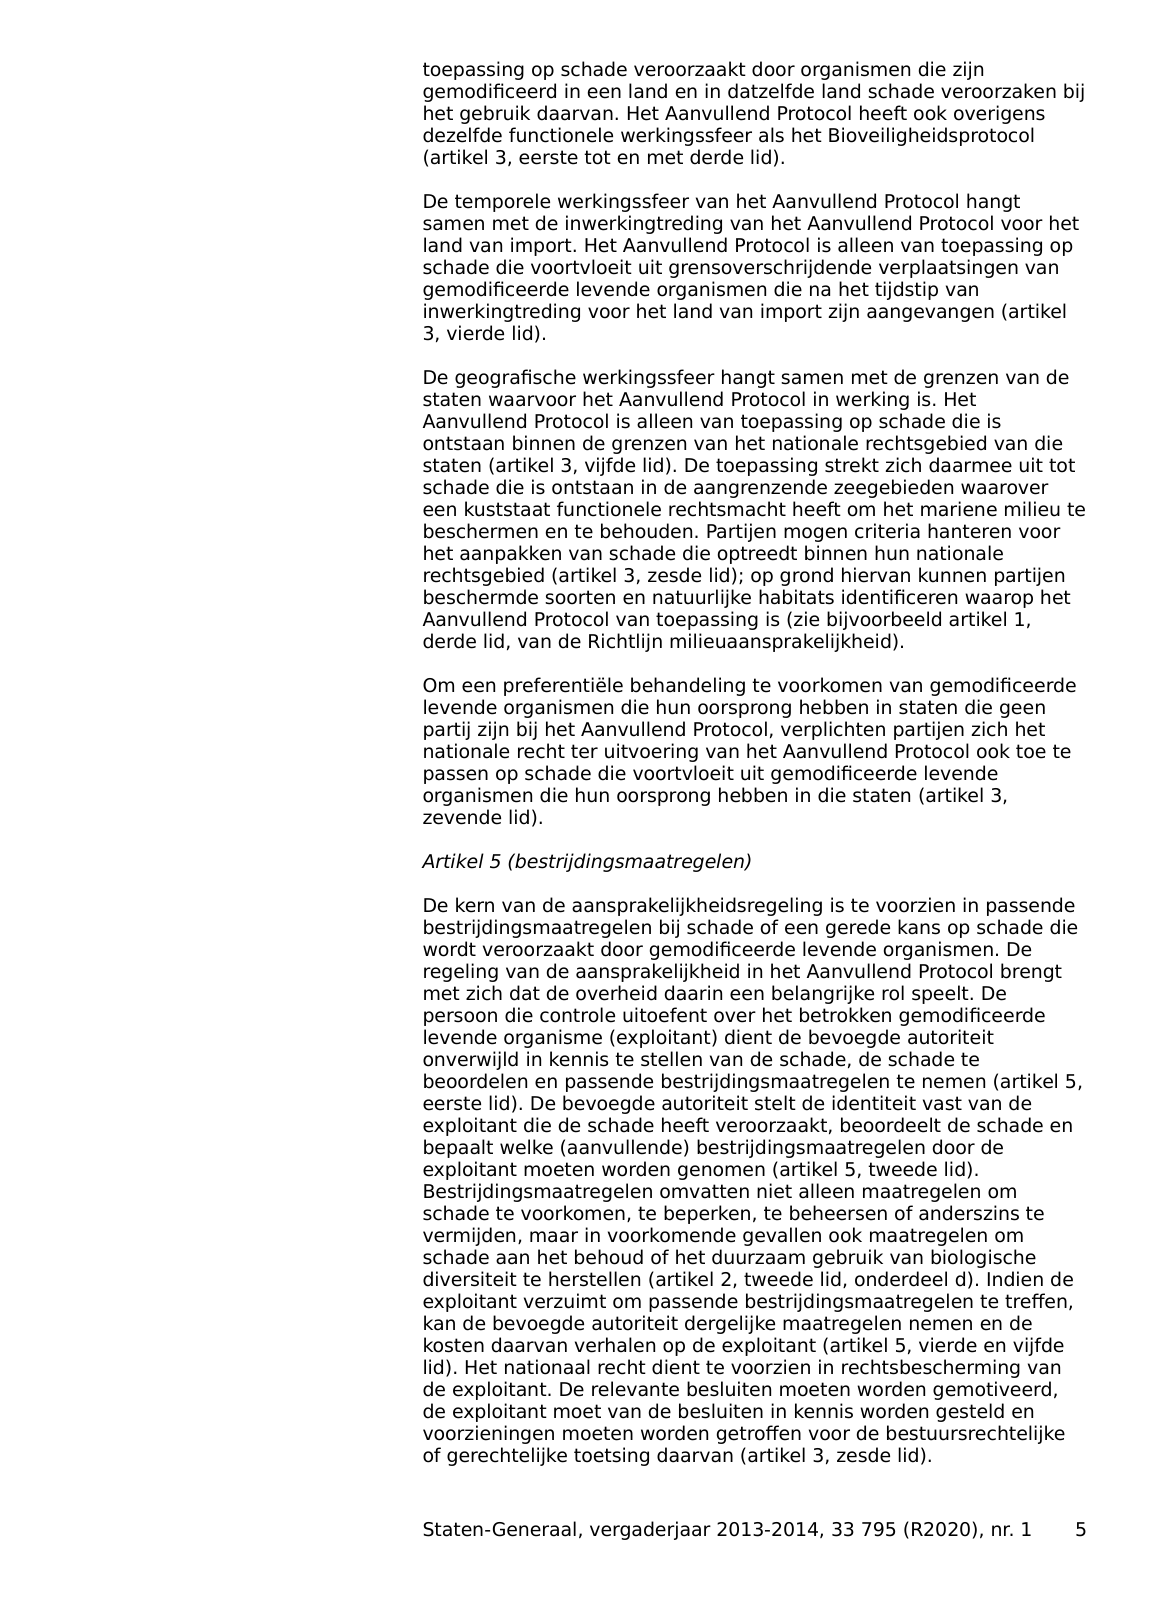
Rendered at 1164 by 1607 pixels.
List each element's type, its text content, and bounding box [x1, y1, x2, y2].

text De kern van de aansprakelijkheidsregeling is te voorzien in passende bestrijdingsmaatregelen bij schade of een gerede kans op schade die wordt veroorzaakt door gemodificeerde levende organismen. De regeling van de aansprakelijkheid in het Aanvullend Protocol brengt met zich dat de overheid daarin een belangrijke rol speelt. De persoon die controle uitoefent over het betrokken gemodificeerde levende organisme (exploitant) dient de bevoegde autoriteit onverwijld in kennis te stellen van de schade, de schade te beoordelen en passende bestrijdingsmaatregelen te nemen (artikel 5, eerste lid). De bevoegde autoriteit stelt de identiteit vast van de exploitant die de schade heeft veroorzaakt, beoordeelt de schade en bepaalt welke (aanvullende) bestrijdingsmaatregelen door de exploitant moeten worden genomen (artikel 5, tweede lid). Bestrijdingsmaatregelen omvatten niet alleen maatregelen om schade te voorkomen, te beperken, te beheersen of anderszins te vermijden, maar in voorkomende gevallen ook maatregelen om schade aan het behoud of het duurzaam gebruik van biologische diversiteit te herstellen (artikel 2, tweede lid, onderdeel d). Indien de exploitant verzuimt om passende bestrijdingsmaatregelen te treffen, kan de bevoegde autoriteit dergelijke maatregelen nemen en de kosten daarvan verhalen op de exploitant (artikel 5, vierde en vijfde lid). Het nationaal recht dient te voorzien in rechtsbescherming van de exploitant. De relevante besluiten moeten worden gemotiveerd, de exploitant moet van de besluiten in kennis worden gesteld en voorzieningen moeten worden getroffen voor de bestuursrechtelijke of gerechtelijke toetsing daarvan (artikel 3, zesde lid). [422, 895, 1087, 1467]
text toepassing op schade veroorzaakt door organismen die zijn gemodificeerd in een land en in datzelfde land schade veroorzaken bij het gebruik daarvan. Het Aanvullend Protocol heeft ook overigens dezelfde functionele werkingssfeer als het Bioveiligheidsprotocol (artikel 3, eerste tot en met derde lid). [422, 59, 1087, 169]
text De geografische werkingssfeer hangt samen met de grenzen van de staten waarvoor het Aanvullend Protocol in werking is. Het Aanvullend Protocol is alleen van toepassing op schade die is ontstaan binnen de grenzen van het nationale rechtsgebied van die staten (artikel 3, vijfde lid). De toepassing strekt zich daarmee uit tot schade die is ontstaan in de aangrenzende zeegebieden waarover een kuststaat functionele rechtsmacht heeft om het mariene milieu te beschermen en te behouden. Partijen mogen criteria hanteren voor het aanpakken van schade die optreedt binnen hun nationale rechtsgebied (artikel 3, zesde lid); op grond hiervan kunnen partijen beschermde soorten en natuurlijke habitats identificeren waarop het Aanvullend Protocol van toepassing is (zie bijvoorbeeld artikel 1, derde lid, van de Richtlijn milieuaansprakelijkheid). [422, 367, 1087, 653]
text De temporele werkingssfeer van het Aanvullend Protocol hangt samen met de inwerkingtreding van het Aanvullend Protocol voor het land van import. Het Aanvullend Protocol is alleen van toepassing op schade die voortvloeit uit grensoverschrijdende verplaatsingen van gemodificeerde levende organismen die na het tijdstip van inwerkingtreding voor het land van import zijn aangevangen (artikel 3, vierde lid). [422, 191, 1087, 345]
subtitle Artikel 5 (bestrijdingsmaatregelen) [422, 851, 1087, 873]
text Om een preferentiële behandeling te voorkomen van gemodificeerde levende organismen die hun oorsprong hebben in staten die geen partij zijn bij het Aanvullend Protocol, verplichten partijen zich het nationale recht ter uitvoering van het Aanvullend Protocol ook toe te passen op schade die voortvloeit uit gemodificeerde levende organismen die hun oorsprong hebben in die staten (artikel 3, zevende lid). [422, 675, 1087, 829]
